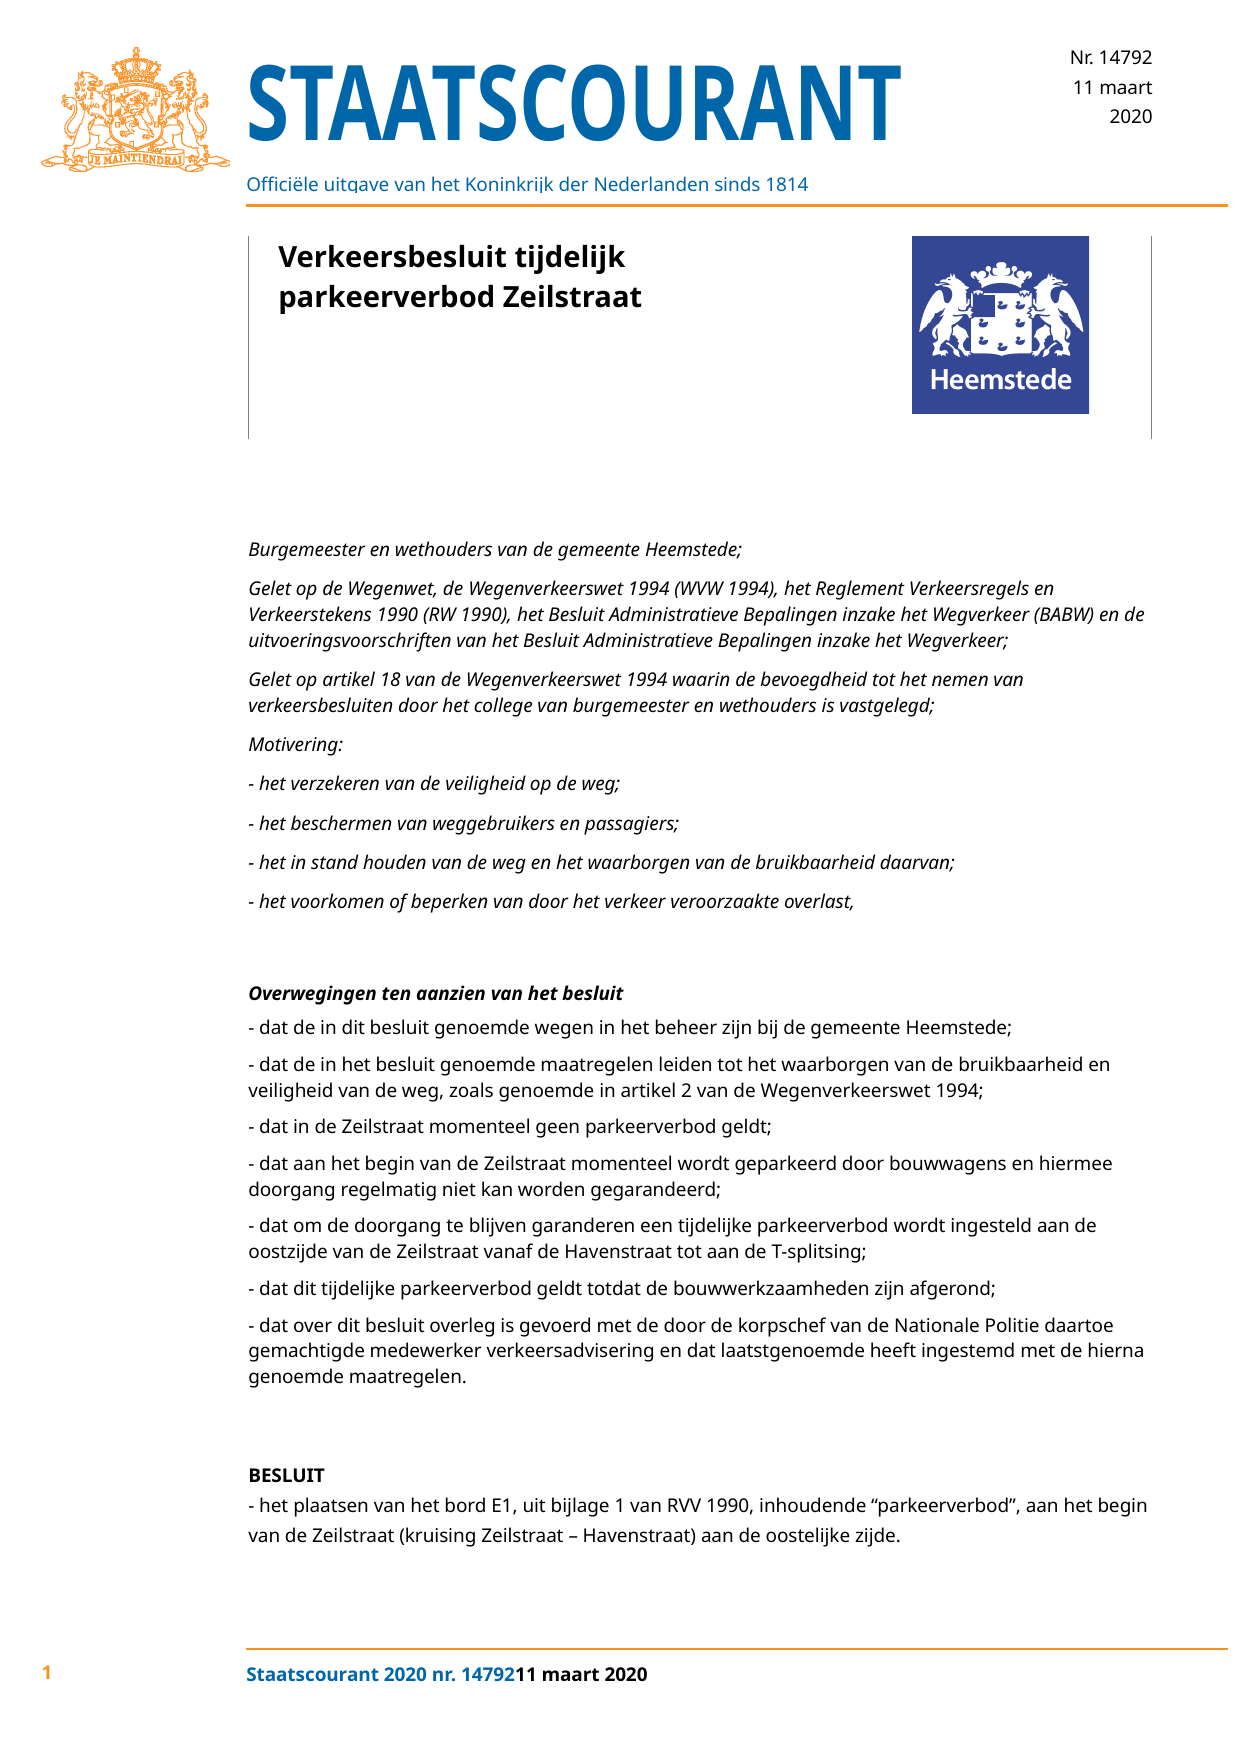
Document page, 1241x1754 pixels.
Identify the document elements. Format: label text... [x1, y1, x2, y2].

text - dat de in dit besluit genoemde wegen in het beheer zijn bij de gemeente Heemstede; [248, 1014, 1152, 1040]
picture [41, 47, 231, 172]
text Gelet op artikel 18 van de Wegenverkeerswet 1994 waarin de bevoegdheid tot het nemen van verkeersbesluiten door het college van burgemeester en wethouders is vastgelegd; [248, 666, 1152, 718]
text - dat over dit besluit overleg is gevoerd met de door de korpschef van de Nationale Politie daartoe gemachtigde medewerker verkeersadvisering en dat laatstgenoemde heeft ingestemd met de hierna genoemde maatregelen. [248, 1312, 1152, 1389]
text - het in stand houden van de weg en het waarborgen van de bruikbaarheid daarvan; [248, 849, 1152, 875]
text - het plaatsen van het bord E1, uit bijlage 1 van RVV 1990, inhoudende “parkeerverbod”, aan het begin van de Zeilstraat (kruising Zeilstraat – Havenstraat) aan de oostelijke zijde. [248, 1492, 1152, 1547]
text - dat de in het besluit genoemde maatregelen leiden tot het waarborgen van de bruikbaarheid en veiligheid van de weg, zoals genoemde in artikel 2 van de Wegenverkeerswet 1994; [248, 1051, 1152, 1103]
text - dat aan het begin van de Zeilstraat momenteel wordt geparkeerd door bouwwagens en hiermee doorgang regelmatig niet kan worden gegarandeerd; [248, 1150, 1152, 1202]
text - dat dit tijdelijke parkeerverbod geldt totdat de bouwwerkzaamheden zijn afgerond; [248, 1275, 1152, 1301]
text - dat om de doorgang te blijven garanderen een tijdelijke parkeerverbod wordt ingesteld aan de oostzijde van de Zeilstraat vanaf de Havenstraat tot aan de T-splitsing; [248, 1213, 1152, 1264]
text - het beschermen van weggebruikers en passagiers; [248, 810, 1152, 836]
text - het voorkomen of beperken van door het verkeer veroorzaakte overlast, [248, 888, 1152, 914]
table_header [1090, 236, 1151, 413]
table_header [850, 236, 912, 413]
text - dat in de Zeilstraat momenteel geen parkeerverbod geldt; [248, 1114, 1152, 1139]
text Motivering: [248, 731, 1152, 757]
text - het verzekeren van de veiligheid op de weg; [248, 771, 1152, 796]
text Overwegingen ten aanzien van het besluit [248, 981, 1152, 1006]
text Burgemeester en wethouders van de gemeente Heemstede; [248, 536, 1152, 562]
picture [912, 236, 1090, 414]
table_header Verkeersbesluit tijdelijk parkeerverbod Zeilstraat [249, 236, 850, 439]
table_header [850, 414, 1151, 439]
text BESLUIT [248, 1463, 1152, 1488]
text Gelet op de Wegenwet, de Wegenverkeerswet 1994 (WVW 1994), het Reglement Verkeersregels en Verkeerstekens 1990 (RW 1990), het Besluit Administratieve Bepalingen inzake het Wegverkeer (BABW) en de uitvoeringsvoorschriften van het Besluit Administratieve Bepalingen inzake het Wegverkeer; [248, 576, 1152, 653]
